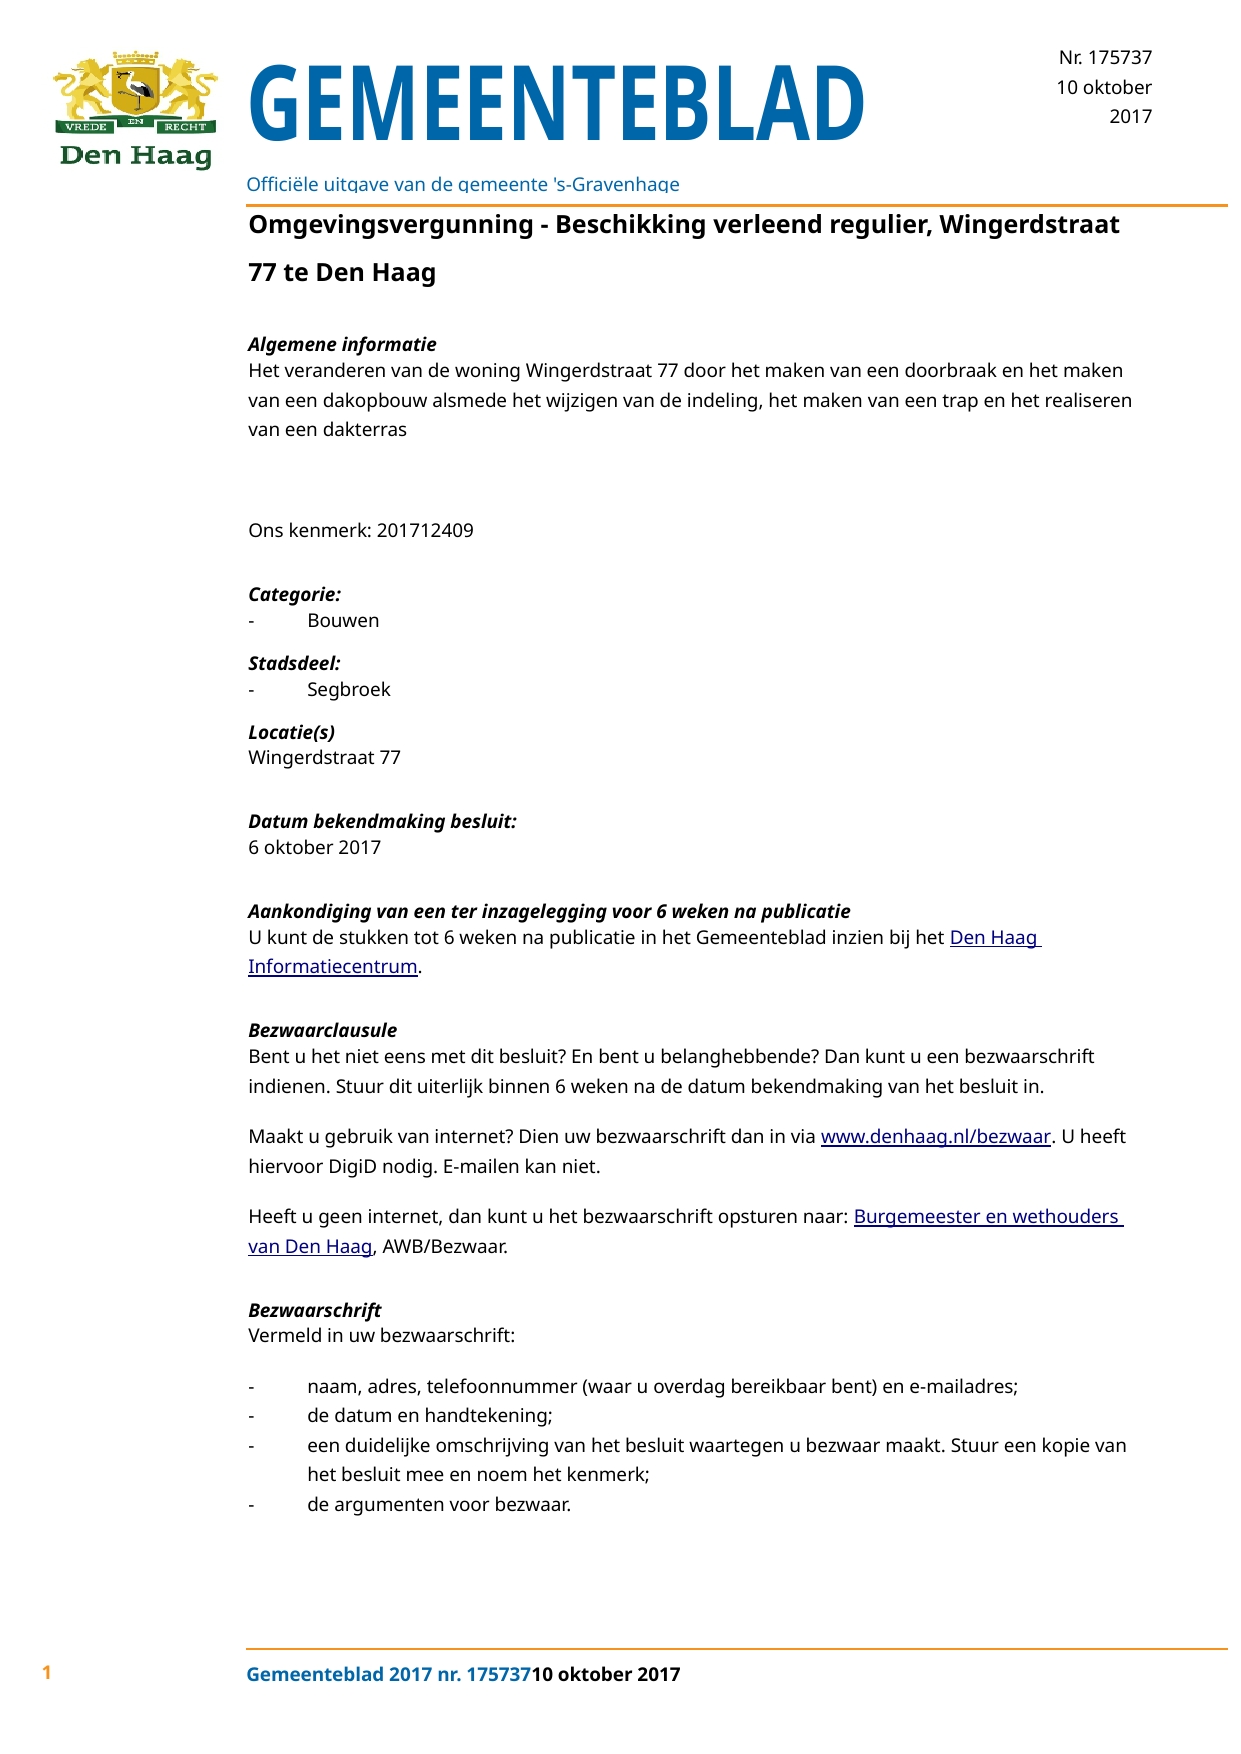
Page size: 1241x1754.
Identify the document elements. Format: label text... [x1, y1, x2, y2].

text Omgevingsvergunning - Beschikking verleend regulier, Wingerdstraat 77 te Den Haag [248, 207, 1152, 288]
text Ons kenmerk: 201712409 [248, 517, 1152, 543]
text Aankondiging van een ter inzagelegging voor 6 weken na publicatie [248, 898, 1152, 924]
text 6 oktober 2017 [248, 834, 1152, 860]
text Maakt u gebruik van internet? Dien uw bezwaarschrift dan in via www.denhaag.nl/bezwaar. U heeft hiervoor DigiD nodig. E-mailen kan niet. [248, 1123, 1152, 1178]
text Stadsdeel: [248, 650, 1152, 676]
text Heeft u geen internet, dan kunt u het bezwaarschrift opsturen naar: Burgemeester en wethouders van Den Haag, AWB/Bezwaar. [248, 1203, 1152, 1258]
list de argumenten voor bezwaar. [248, 1491, 1152, 1517]
list Segbroek [248, 676, 1152, 701]
list de datum en handtekening; [248, 1402, 1152, 1428]
text Bezwaarschrift [248, 1297, 1152, 1322]
list een duidelijke omschrijving van het besluit waartegen u bezwaar maakt. Stuur een kopie van het besluit mee en noem het kenmerk; [248, 1432, 1152, 1487]
text Datum bekendmaking besluit: [248, 808, 1152, 834]
text Vermeld in uw bezwaarschrift: [248, 1322, 1152, 1348]
text Locatie(s) [248, 719, 1152, 744]
text Wingerdstraat 77 [248, 744, 1152, 770]
text Bent u het niet eens met dit besluit? En bent u belanghebbende? Dan kunt u een bezwaarschrift indienen. Stuur dit uiterlijk binnen 6 weken na de datum bekendmaking van het besluit in. [248, 1043, 1152, 1098]
text U kunt de stukken tot 6 weken na publicatie in het Gemeenteblad inzien bij het Den Haag Informatiecentrum. [248, 924, 1152, 979]
text Categorie: [248, 581, 1152, 607]
list Bouwen [248, 607, 1152, 633]
text Algemene informatie [248, 331, 1152, 357]
list naam, adres, telefoonnummer (waar u overdag bereikbaar bent) en e-mailadres; [248, 1373, 1152, 1399]
picture [41, 47, 231, 172]
text Het veranderen van de woning Wingerdstraat 77 door het maken van een doorbraak en het maken van een dakopbouw alsmede het wijzigen van de indeling, het maken van een trap en het realiseren van een dakterras [248, 357, 1152, 442]
text Bezwaarclausule [248, 1017, 1152, 1043]
